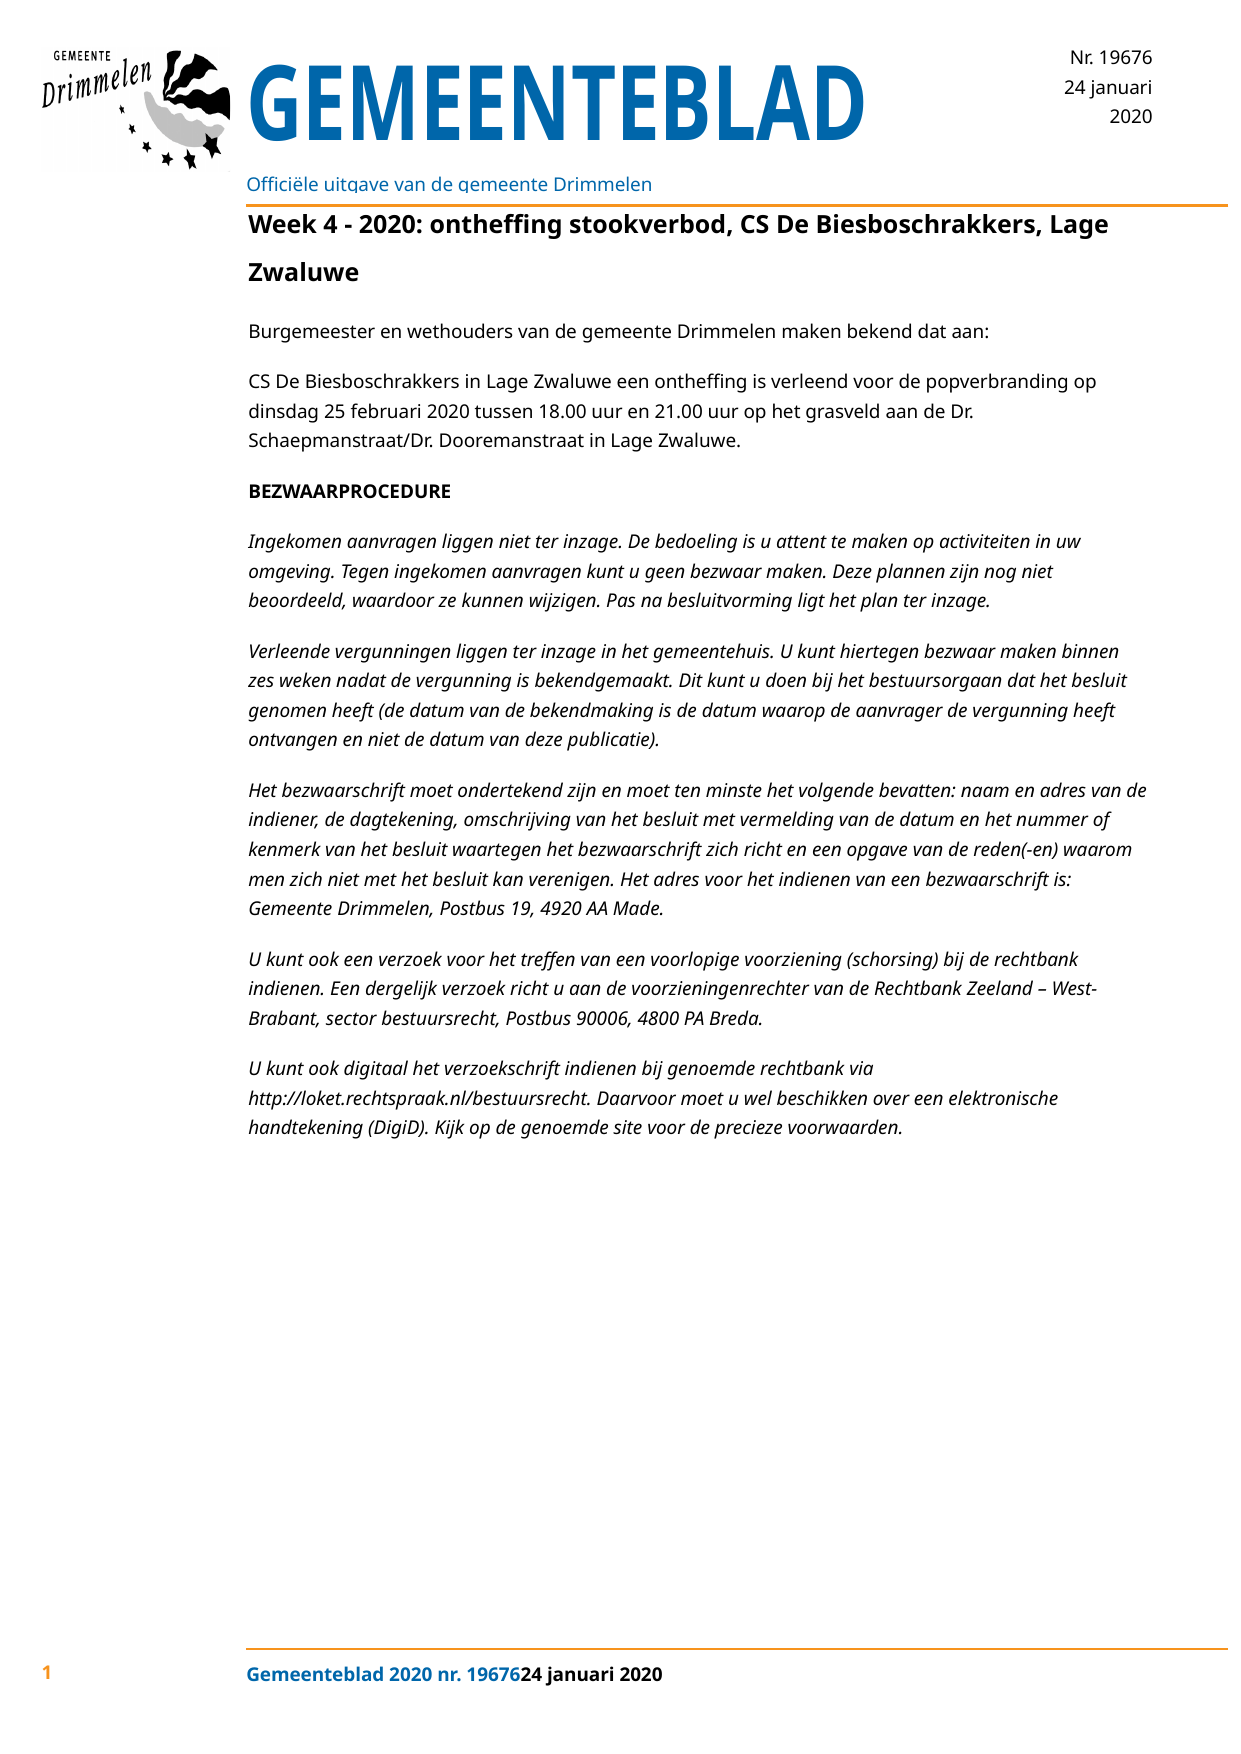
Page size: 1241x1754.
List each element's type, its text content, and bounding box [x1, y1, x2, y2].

text U kunt ook een verzoek voor het treffen van een voorlopige voorziening (schorsing) bij de rechtbank indienen. Een dergelijk verzoek richt u aan de voorzieningenrechter van de Rechtbank Zeeland – West-Brabant, sector bestuursrecht, Postbus 90006, 4800 PA Breda. [248, 946, 1152, 1031]
text Het bezwaarschrift moet ondertekend zijn en moet ten minste het volgende bevatten: naam en adres van de indiener, de dagtekening, omschrijving van het besluit met vermelding van de datum en het nummer of kenmerk van het besluit waartegen het bezwaarschrift zich richt en een opgave van de reden(-en) waarom men zich niet met het besluit kan verenigen. Het adres voor het indienen van een bezwaarschrift is: Gemeente Drimmelen, Postbus 19, 4920 AA Made. [248, 777, 1152, 921]
text Ingekomen aanvragen liggen niet ter inzage. De bedoeling is u attent te maken op activiteiten in uw omgeving. Tegen ingekomen aanvragen kunt u geen bezwaar maken. Deze plannen zijn nog niet beoordeeld, waardoor ze kunnen wijzigen. Pas na besluitvorming ligt het plan ter inzage. [248, 528, 1152, 613]
text Week 4 - 2020: ontheffing stookverbod, CS De Biesboschrakkers, Lage Zwaluwe [248, 207, 1152, 288]
picture [41, 47, 231, 172]
text Verleende vergunningen liggen ter inzage in het gemeentehuis. U kunt hiertegen bezwaar maken binnen zes weken nadat de vergunning is bekendgemaakt. Dit kunt u doen bij het bestuursorgaan dat het besluit genomen heeft (de datum van de bekendmaking is de datum waarop de aanvrager de vergunning heeft ontvangen en niet de datum van deze publicatie). [248, 638, 1152, 752]
text U kunt ook digitaal het verzoekschrift indienen bij genoemde rechtbank via http://loket.rechtspraak.nl/bestuursrecht. Daarvoor moet u wel beschikken over een elektronische handtekening (DigiD). Kijk op de genoemde site voor de precieze voorwaarden. [248, 1055, 1152, 1140]
text BEZWAARPROCEDURE [248, 478, 1152, 504]
text Burgemeester en wethouders van de gemeente Drimmelen maken bekend dat aan: [248, 318, 1152, 344]
text CS De Biesboschrakkers in Lage Zwaluwe een ontheffing is verleend voor de popverbranding op dinsdag 25 februari 2020 tussen 18.00 uur en 21.00 uur op het grasveld aan de Dr. Schaepmanstraat/Dr. Dooremanstraat in Lage Zwaluwe. [248, 368, 1152, 453]
